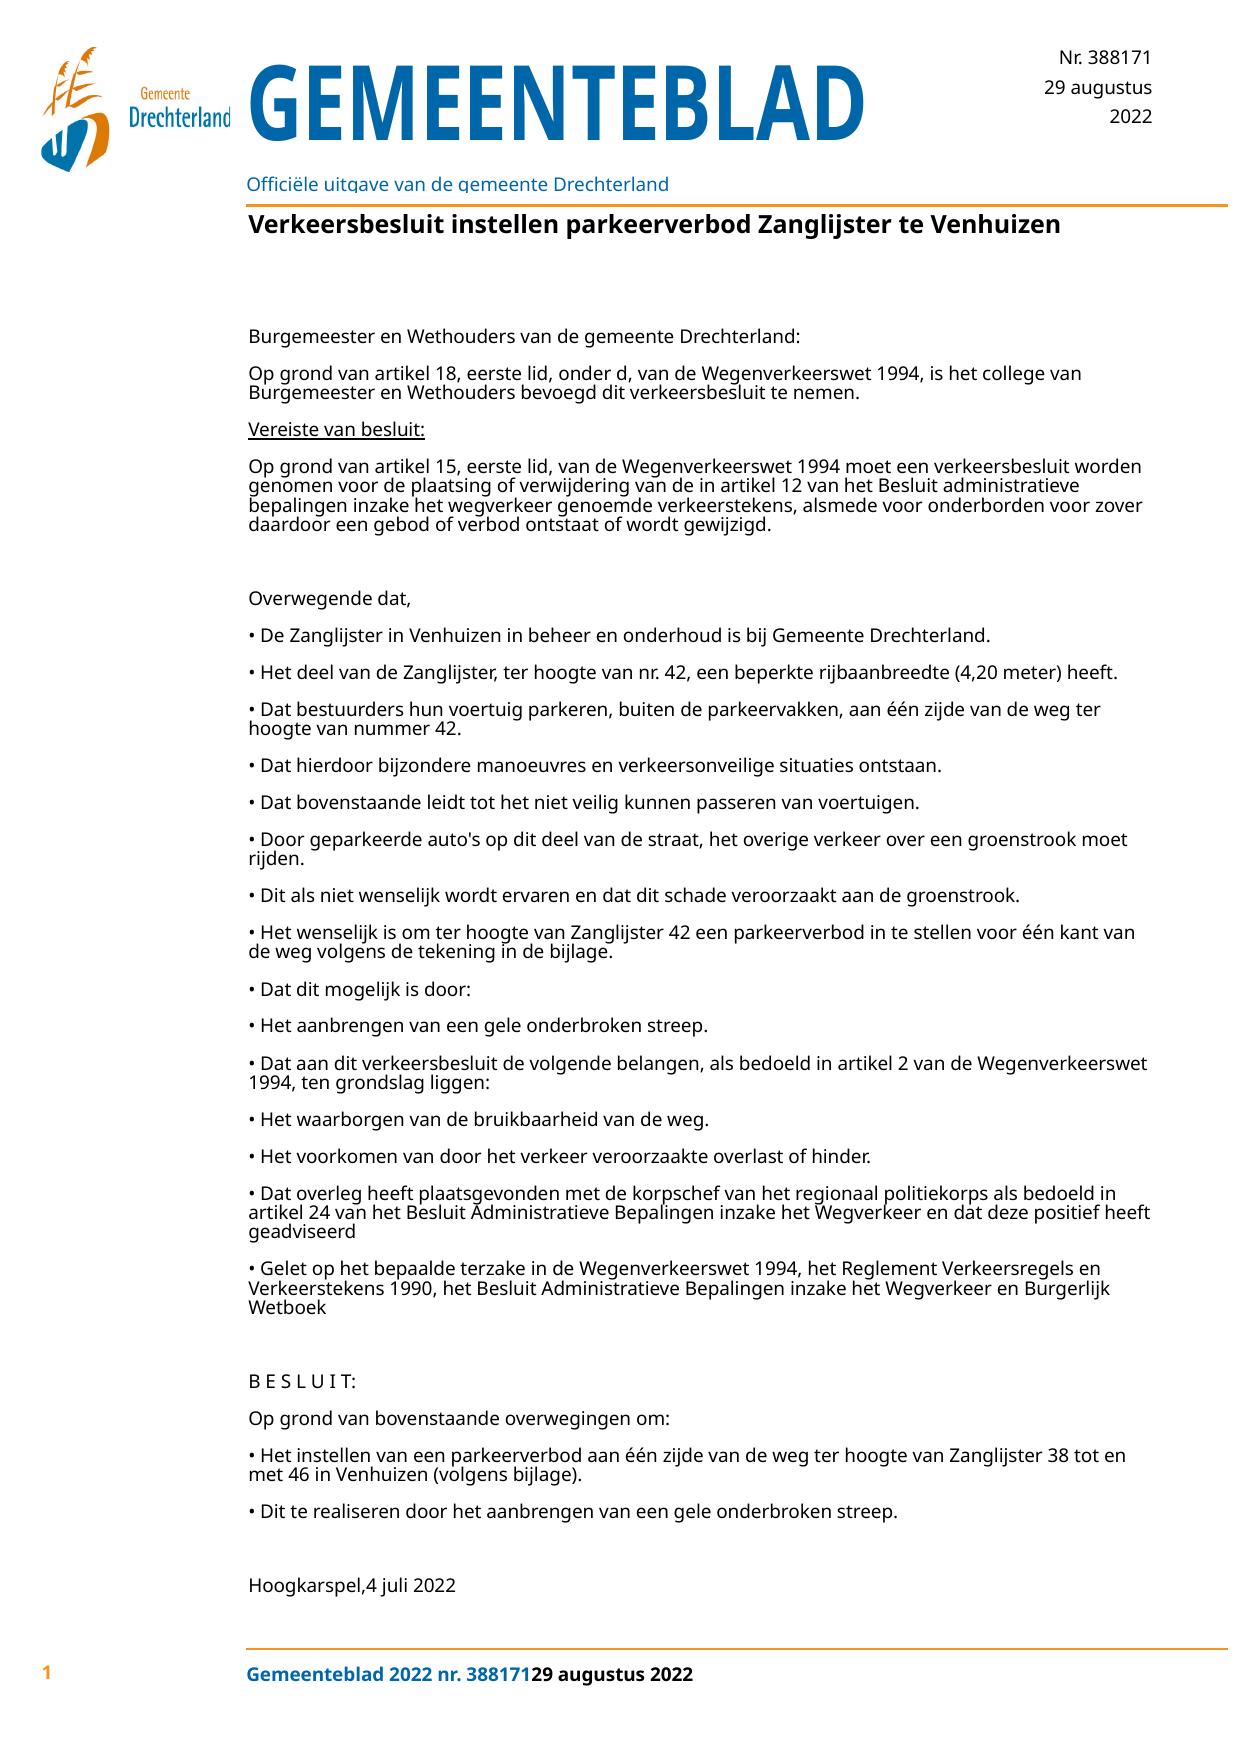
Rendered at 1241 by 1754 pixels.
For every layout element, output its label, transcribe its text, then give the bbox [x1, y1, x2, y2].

picture [41, 47, 231, 172]
text • De Zanglijster in Venhuizen in beheer en onderhoud is bij Gemeente Drechterland. [248, 627, 1152, 646]
text • Dat hierdoor bijzondere manoeuvres en verkeersonveilige situaties ontstaan. [248, 757, 1152, 776]
text • Dat bovenstaande leidt tot het niet veilig kunnen passeren van voertuigen. [248, 794, 1152, 813]
text • Dat overleg heeft plaatsgevonden met de korpschef van het regionaal politiekorps als bedoeld in artikel 24 van het Besluit Administratieve Bepalingen inzake het Wegverkeer en dat deze positief heeft geadviseerd [248, 1185, 1152, 1242]
text • Door geparkeerde auto's op dit deel van de straat, het overige verkeer over een groenstrook moet rijden. [248, 831, 1152, 869]
text • Dat dit mogelijk is door: [248, 981, 1152, 1000]
text Op grond van artikel 18, eerste lid, onder d, van de Wegenverkeerswet 1994, is het college van Burgemeester en Wethouders bevoegd dit verkeersbesluit te nemen. [248, 365, 1152, 403]
text • Het deel van de Zanglijster, ter hoogte van nr. 42, een beperkte rijbaanbreedte (4,20 meter) heeft. [248, 664, 1152, 683]
text Verkeersbesluit instellen parkeerverbod Zanglijster te Venhuizen [248, 207, 1152, 241]
text • Het aanbrengen van een gele onderbroken streep. [248, 1017, 1152, 1037]
text Hoogkarspel,4 juli 2022 [248, 1577, 1152, 1596]
text • Dit te realiseren door het aanbrengen van een gele onderbroken streep. [248, 1503, 1152, 1522]
picture [226, 115, 231, 124]
text • Gelet op het bepaalde terzake in de Wegenverkeerswet 1994, het Reglement Verkeersregels en Verkeerstekens 1990, het Besluit Administratieve Bepalingen inzake het Wegverkeer en Burgerlijk Wetboek [248, 1260, 1152, 1318]
text • Dit als niet wenselijk wordt ervaren en dat dit schade veroorzaakt aan de groenstrook. [248, 887, 1152, 907]
text • Het instellen van een parkeerverbod aan één zijde van de weg ter hoogte van Zanglijster 38 tot en met 46 in Venhuizen (volgens bijlage). [248, 1447, 1152, 1485]
text Overwegende dat, [248, 590, 1152, 609]
text • Het waarborgen van de bruikbaarheid van de weg. [248, 1111, 1152, 1130]
text Vereiste van besluit: [248, 421, 1152, 440]
text • Het voorkomen van door het verkeer veroorzaakte overlast of hinder. [248, 1148, 1152, 1167]
text • Dat aan dit verkeersbesluit de volgende belangen, als bedoeld in artikel 2 van de Wegenverkeerswet 1994, ten grondslag liggen: [248, 1054, 1152, 1093]
text Op grond van artikel 15, eerste lid, van de Wegenverkeerswet 1994 moet een verkeersbesluit worden genomen voor de plaatsing of verwijdering van de in artikel 12 van het Besluit administratieve bepalingen inzake het wegverkeer genoemde verkeerstekens, alsmede voor onderborden voor zover daardoor een gebod of verbod ontstaat of wordt gewijzigd. [248, 458, 1152, 535]
text • Dat bestuurders hun voertuig parkeren, buiten de parkeervakken, aan één zijde van de weg ter hoogte van nummer 42. [248, 701, 1152, 739]
text B E S L U I T: [248, 1373, 1152, 1392]
text Burgemeester en Wethouders van de gemeente Drechterland: [248, 328, 1152, 347]
text • Het wenselijk is om ter hoogte van Zanglijster 42 een parkeerverbod in te stellen voor één kant van de weg volgens de tekening in de bijlage. [248, 924, 1152, 963]
picture [41, 158, 64, 172]
text Op grond van bovenstaande overwegingen om: [248, 1410, 1152, 1429]
